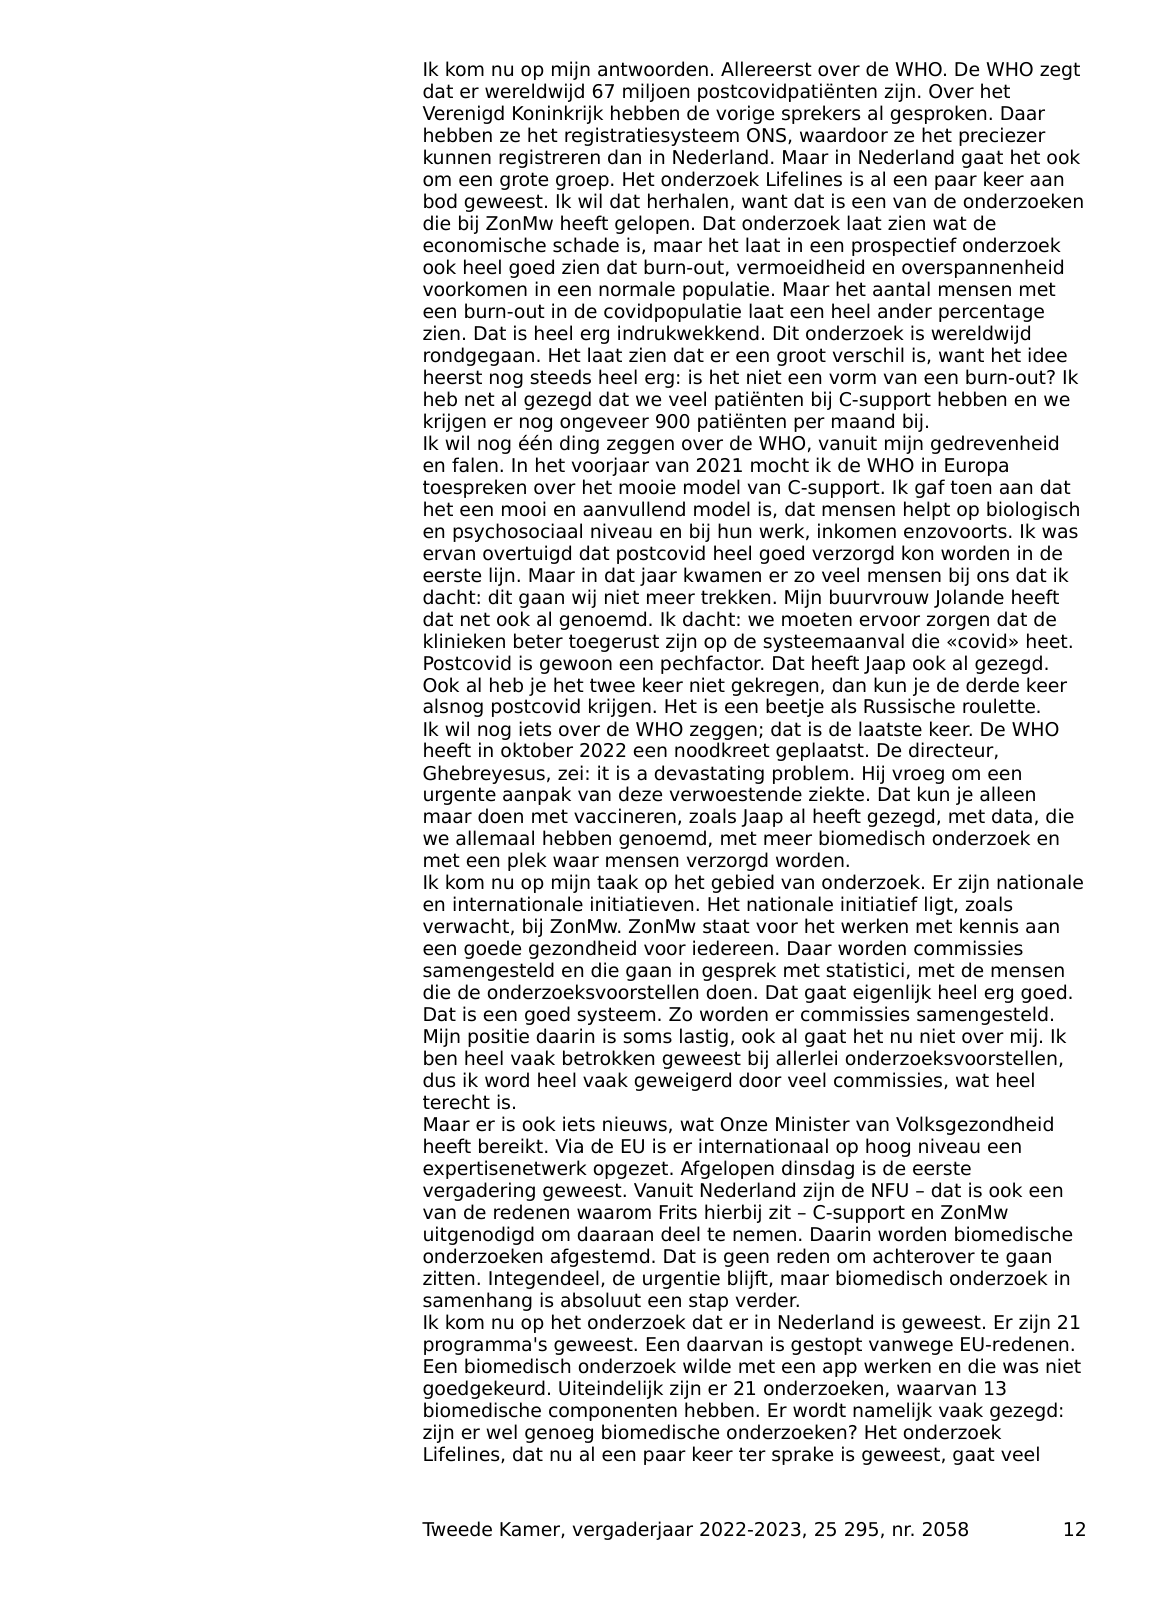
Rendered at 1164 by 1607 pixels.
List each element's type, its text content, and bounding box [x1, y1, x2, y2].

text Ik kom nu op het onderzoek dat er in Nederland is geweest. Er zijn 21 programma's geweest. Een daarvan is gestopt vanwege EU-redenen. Een biomedisch onderzoek wilde met een app werken en die was niet goedgekeurd. Uiteindelijk zijn er 21 onderzoeken, waarvan 13 biomedische componenten hebben. Er wordt namelijk vaak gezegd: zijn er wel genoeg biomedische onderzoeken? Het onderzoek Lifelines, dat nu al een paar keer ter sprake is geweest, gaat veel [422, 1312, 1087, 1466]
text Maar er is ook iets nieuws, wat Onze Minister van Volksgezondheid heeft bereikt. Via de EU is er internationaal op hoog niveau een expertisenetwerk opgezet. Afgelopen dinsdag is de eerste vergadering geweest. Vanuit Nederland zijn de NFU – dat is ook een van de redenen waarom Frits hierbij zit – C-support en ZonMw uitgenodigd om daaraan deel te nemen. Daarin worden biomedische onderzoeken afgestemd. Dat is geen reden om achterover te gaan zitten. Integendeel, de urgentie blijft, maar biomedisch onderzoek in samenhang is absoluut een stap verder. [422, 1114, 1087, 1312]
text Ik wil nog iets over de WHO zeggen; dat is de laatste keer. De WHO heeft in oktober 2022 een noodkreet geplaatst. De directeur, Ghebreyesus, zei: it is a devastating problem. Hij vroeg om een urgente aanpak van deze verwoestende ziekte. Dat kun je alleen maar doen met vaccineren, zoals Jaap al heeft gezegd, met data, die we allemaal hebben genoemd, met meer biomedisch onderzoek en met een plek waar mensen verzorgd worden. [422, 718, 1087, 872]
text Ik kom nu op mijn taak op het gebied van onderzoek. Er zijn nationale en internationale initiatieven. Het nationale initiatief ligt, zoals verwacht, bij ZonMw. ZonMw staat voor het werken met kennis aan een goede gezondheid voor iedereen. Daar worden commissies samengesteld en die gaan in gesprek met statistici, met de mensen die de onderzoeksvoorstellen doen. Dat gaat eigenlijk heel erg goed. Dat is een goed systeem. Zo worden er commissies samengesteld. Mijn positie daarin is soms lastig, ook al gaat het nu niet over mij. Ik ben heel vaak betrokken geweest bij allerlei onderzoeksvoorstellen, dus ik word heel vaak geweigerd door veel commissies, wat heel terecht is. [422, 872, 1087, 1114]
text Ik wil nog één ding zeggen over de WHO, vanuit mijn gedrevenheid en falen. In het voorjaar van 2021 mocht ik de WHO in Europa toespreken over het mooie model van C-support. Ik gaf toen aan dat het een mooi en aanvullend model is, dat mensen helpt op biologisch en psychosociaal niveau en bij hun werk, inkomen enzovoorts. Ik was ervan overtuigd dat postcovid heel goed verzorgd kon worden in de eerste lijn. Maar in dat jaar kwamen er zo veel mensen bij ons dat ik dacht: dit gaan wij niet meer trekken. Mijn buurvrouw Jolande heeft dat net ook al genoemd. Ik dacht: we moeten ervoor zorgen dat de klinieken beter toegerust zijn op de systeemaanval die «covid» heet. Postcovid is gewoon een pechfactor. Dat heeft Jaap ook al gezegd. Ook al heb je het twee keer niet gekregen, dan kun je de derde keer alsnog postcovid krijgen. Het is een beetje als Russische roulette. [422, 433, 1087, 718]
text Ik kom nu op mijn antwoorden. Allereerst over de WHO. De WHO zegt dat er wereldwijd 67 miljoen postcovidpatiënten zijn. Over het Verenigd Koninkrijk hebben de vorige sprekers al gesproken. Daar hebben ze het registratiesysteem ONS, waardoor ze het preciezer kunnen registreren dan in Nederland. Maar in Nederland gaat het ook om een grote groep. Het onderzoek Lifelines is al een paar keer aan bod geweest. Ik wil dat herhalen, want dat is een van de onderzoeken die bij ZonMw heeft gelopen. Dat onderzoek laat zien wat de economische schade is, maar het laat in een prospectief onderzoek ook heel goed zien dat burn-out, vermoeidheid en overspannenheid voorkomen in een normale populatie. Maar het aantal mensen met een burn-out in de covidpopulatie laat een heel ander percentage zien. Dat is heel erg indrukwekkend. Dit onderzoek is wereldwijd rondgegaan. Het laat zien dat er een groot verschil is, want het idee heerst nog steeds heel erg: is het niet een vorm van een burn-out? Ik heb net al gezegd dat we veel patiënten bij C-support hebben en we krijgen er nog ongeveer 900 patiënten per maand bij. [422, 59, 1087, 433]
